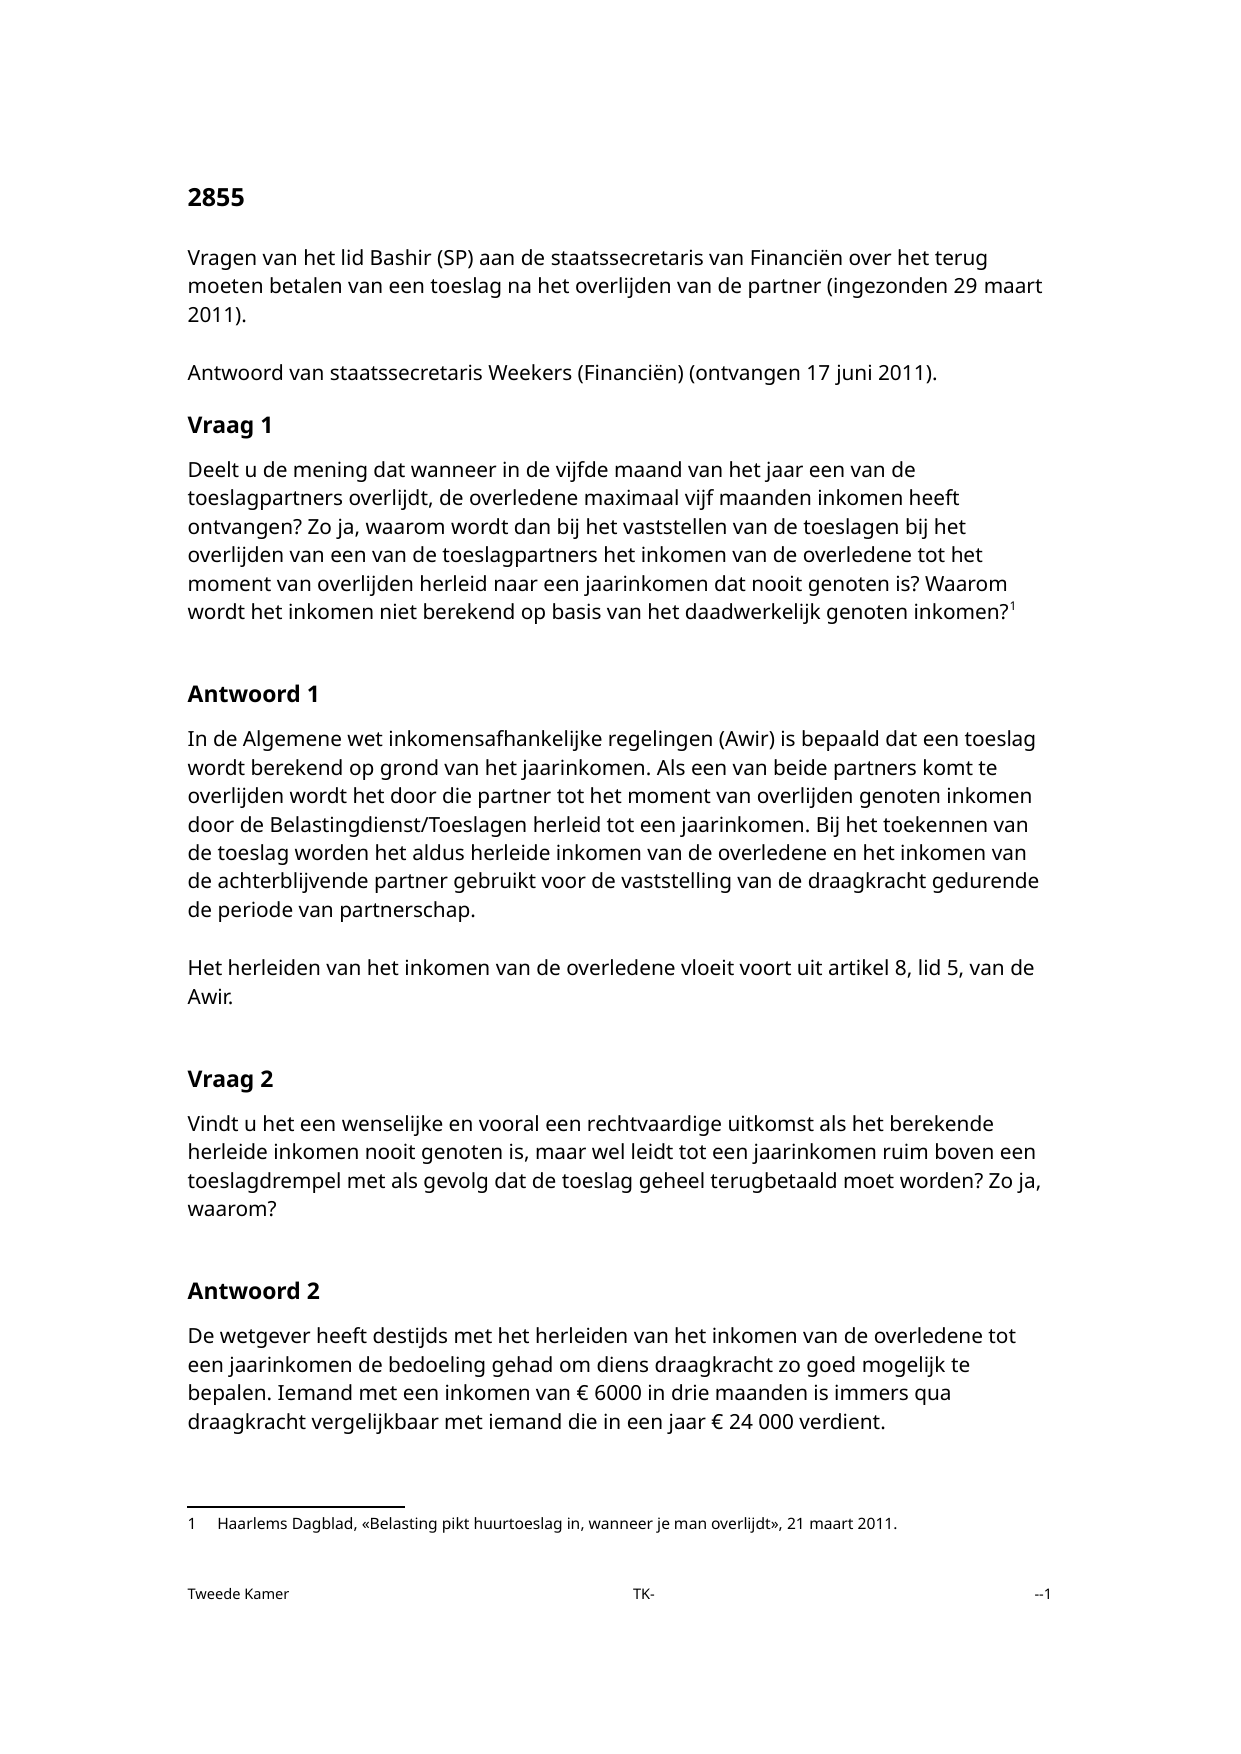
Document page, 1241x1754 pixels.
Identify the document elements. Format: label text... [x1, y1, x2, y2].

text Haarlems Dagblad, «Belasting pikt huurtoeslag in, wanneer je man overlijdt», 21 maart 2011. [187, 1477, 1053, 1534]
subtitle Vraag 1 [187, 409, 1053, 440]
text Vindt u het een wenselijke en vooral een rechtvaardige uitkomst als het berekende herleide inkomen nooit genoten is, maar wel leidt tot een jaarinkomen ruim boven een toeslagdrempel met als gevolg dat de toeslag geheel terugbetaald moet worden? Zo ja, waarom? [187, 1109, 1053, 1223]
text De wetgever heeft destijds met het herleiden van het inkomen van de overledene tot een jaarinkomen de bedoeling gehad om diens draagkracht zo goed mogelijk te bepalen. Iemand met een inkomen van € 6000 in drie maanden is immers qua draagkracht vergelijkbaar met iemand die in een jaar € 24 000 verdient. [187, 1322, 1053, 1435]
subtitle Antwoord 2 [187, 1275, 1053, 1307]
text 2855 [187, 179, 1053, 213]
text In de Algemene wet inkomensafhankelijke regelingen (Awir) is bepaald dat een toeslag wordt berekend op grond van het jaarinkomen. Als een van beide partners komt te overlijden wordt het door die partner tot het moment van overlijden genoten inkomen door de Belastingdienst/Toeslagen herleid tot een jaarinkomen. Bij het toekennen van de toeslag worden het aldus herleide inkomen van de overledene en het inkomen van de achterblijvende partner gebruikt voor de vaststelling van de draagkracht gedurende de periode van partnerschap. [187, 724, 1053, 923]
subtitle Vraag 2 [187, 1063, 1053, 1094]
text Deelt u de mening dat wanneer in de vijfde maand van het jaar een van de toeslagpartners overlijdt, de overledene maximaal vijf maanden inkomen heeft ontvangen? Zo ja, waarom wordt dan bij het vaststellen van de toeslagen bij het overlijden van een van de toeslagpartners het inkomen van de overledene tot het moment van overlijden herleid naar een jaarinkomen dat nooit genoten is? Waarom wordt het inkomen niet berekend op basis van het daadwerkelijk genoten inkomen? [187, 455, 1053, 626]
text Het herleiden van het inkomen van de overledene vloeit voort uit artikel 8, lid 5, van de Awir. [187, 953, 1053, 1010]
subtitle Antwoord 1 [187, 678, 1053, 709]
text Vragen van het lid Bashir (SP) aan de staatssecretaris van Financiën over het terug moeten betalen van een toeslag na het overlijden van de partner (ingezonden 29 maart 2011). [187, 243, 1053, 328]
text Antwoord van staatssecretaris Weekers (Financiën) (ontvangen 17 juni 2011). [187, 358, 1053, 386]
